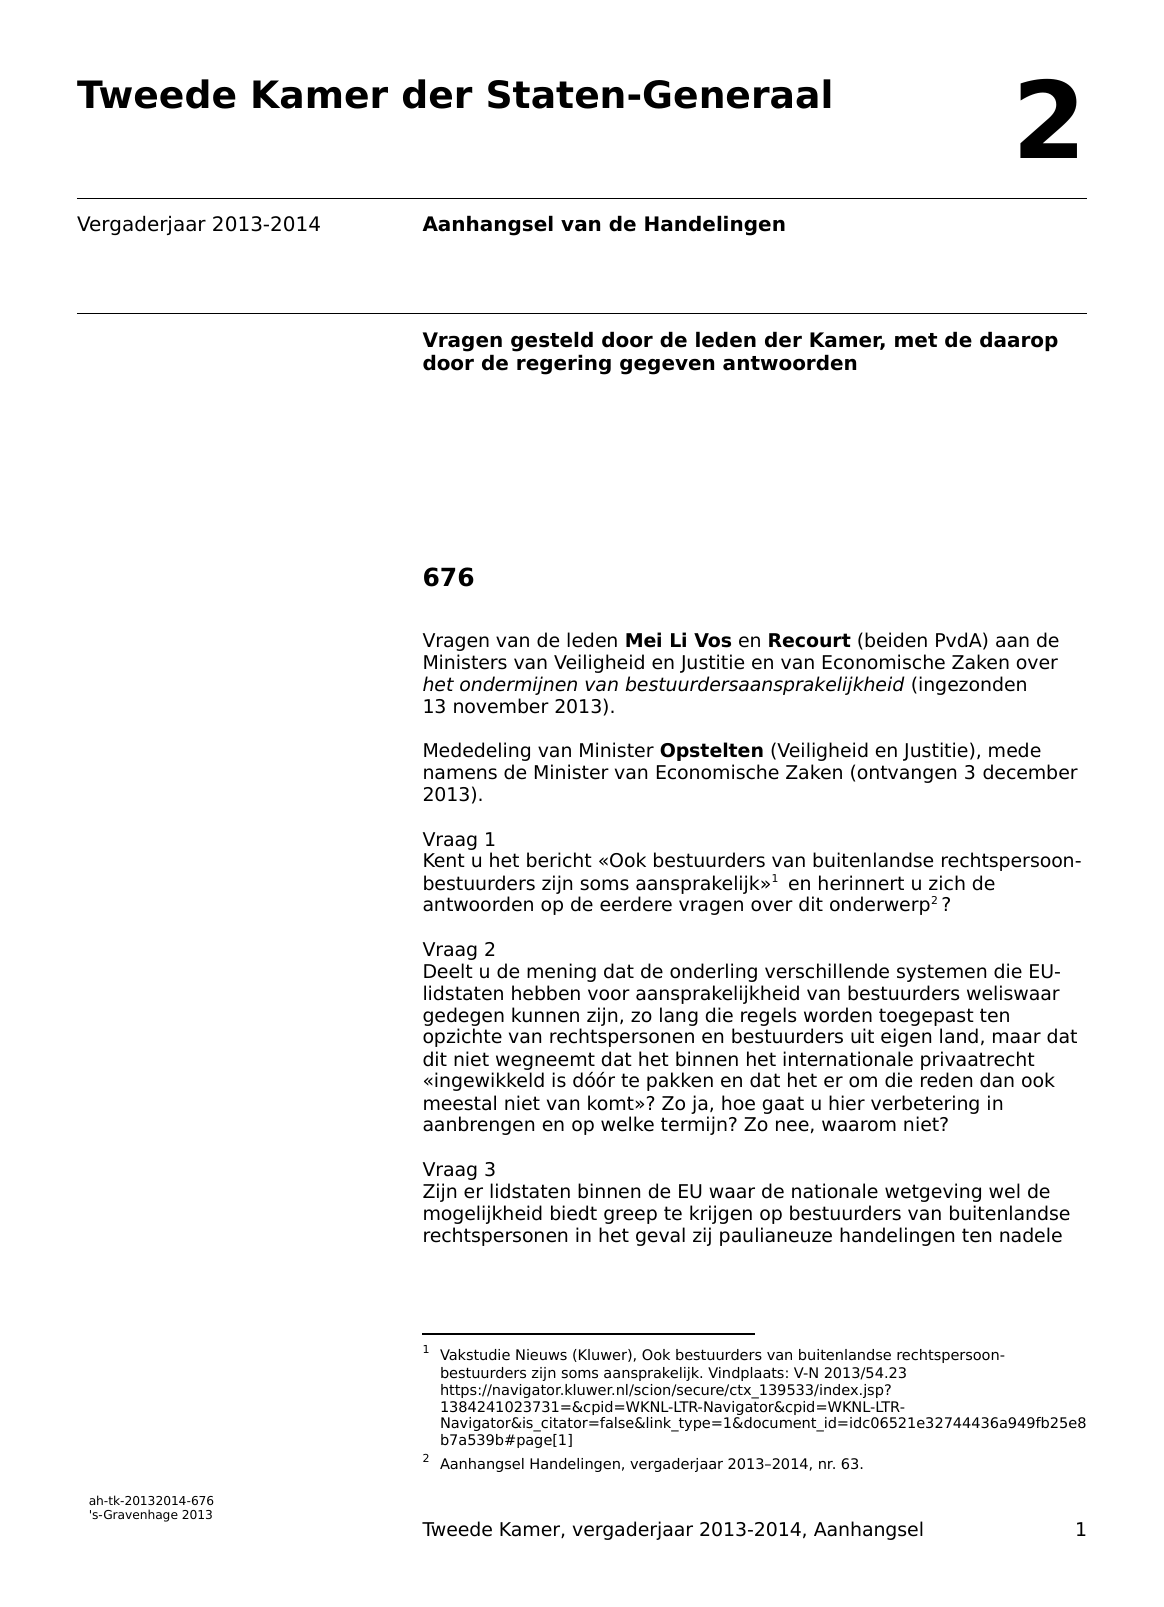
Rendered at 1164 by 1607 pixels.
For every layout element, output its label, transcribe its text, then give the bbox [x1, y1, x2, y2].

text Vraag 3 [422, 1158, 1087, 1181]
text 676 [422, 563, 1087, 592]
text Vragen van de leden Mei Li Vos en Recourt (beiden PvdA) aan de Ministers van Veiligheid en Justitie en van Economische Zaken over het ondermijnen van bestuurdersaansprakelijkheid (ingezonden 13 november 2013). [422, 630, 1087, 718]
text Zijn er lidstaten binnen de EU waar de nationale wetgeving wel de mogelijkheid biedt greep te krijgen op bestuurders van buitenlandse rechtspersonen in het geval zij paulianeuze handelingen ten nadele [422, 1181, 1087, 1246]
text Aanhangsel Handelingen, vergaderjaar 2013–2014, nr. 63. [422, 1452, 1087, 1474]
text Vraag 2 [422, 938, 1087, 961]
table_cell Vragen gesteld door de leden der Kamer, met de daarop door de regering gegeven antwoorden [422, 314, 1087, 375]
table_cell Aanhangsel van de Handelingen [422, 199, 1087, 313]
table_cell Vergaderjaar 2013-2014 [77, 199, 422, 313]
text Deelt u de mening dat de onderling verschillende systemen die EU-lidstaten hebben voor aansprakelijkheid van bestuurders weliswaar gedegen kunnen zijn, zo lang die regels worden toegepast ten opzichte van rechtspersonen en bestuurders uit eigen land, maar dat dit niet wegneemt dat het binnen het internationale privaatrecht «ingewikkeld is dóór te pakken en dat het er om die reden dan ook meestal niet van komt»? Zo ja, hoe gaat u hier verbetering in aanbrengen en op welke termijn? Zo nee, waarom niet? [422, 961, 1087, 1136]
table_header 2 [886, 59, 1087, 198]
table_header Tweede Kamer der Staten-Generaal [77, 59, 886, 198]
text ah-tk-20132014-676 [88, 1494, 323, 1508]
text Mededeling van Minister Opstelten (Veiligheid en Justitie), mede namens de Minister van Economische Zaken (ontvangen 3 december 2013). [422, 740, 1087, 806]
text 's-Gravenhage 2013 [88, 1508, 323, 1522]
text Vraag 1 [422, 828, 1087, 850]
table_cell [77, 314, 422, 375]
text Kent u het bericht «Ook bestuurders van buitenlandse rechtspersoon-bestuurders zijn soms aansprakelijk» en herinnert u zich de antwoorden op de eerdere vragen over dit onderwerp? [422, 850, 1087, 916]
text Vakstudie Nieuws (Kluwer), Ook bestuurders van buitenlandse rechtspersoon-bestuurders zijn soms aansprakelijk. Vindplaats: V-N 2013/54.23 https://navigator.kluwer.nl/scion/secure/ctx_139533/index.jsp?1384241023731=&cpid=WKNL-LTR-Navigator&cpid=WKNL-LTR-Navigator&is_citator=false&link_type=1&document_id=idc06521e32744436a949fb25e8b7a539b#page[1] [422, 1343, 1087, 1449]
